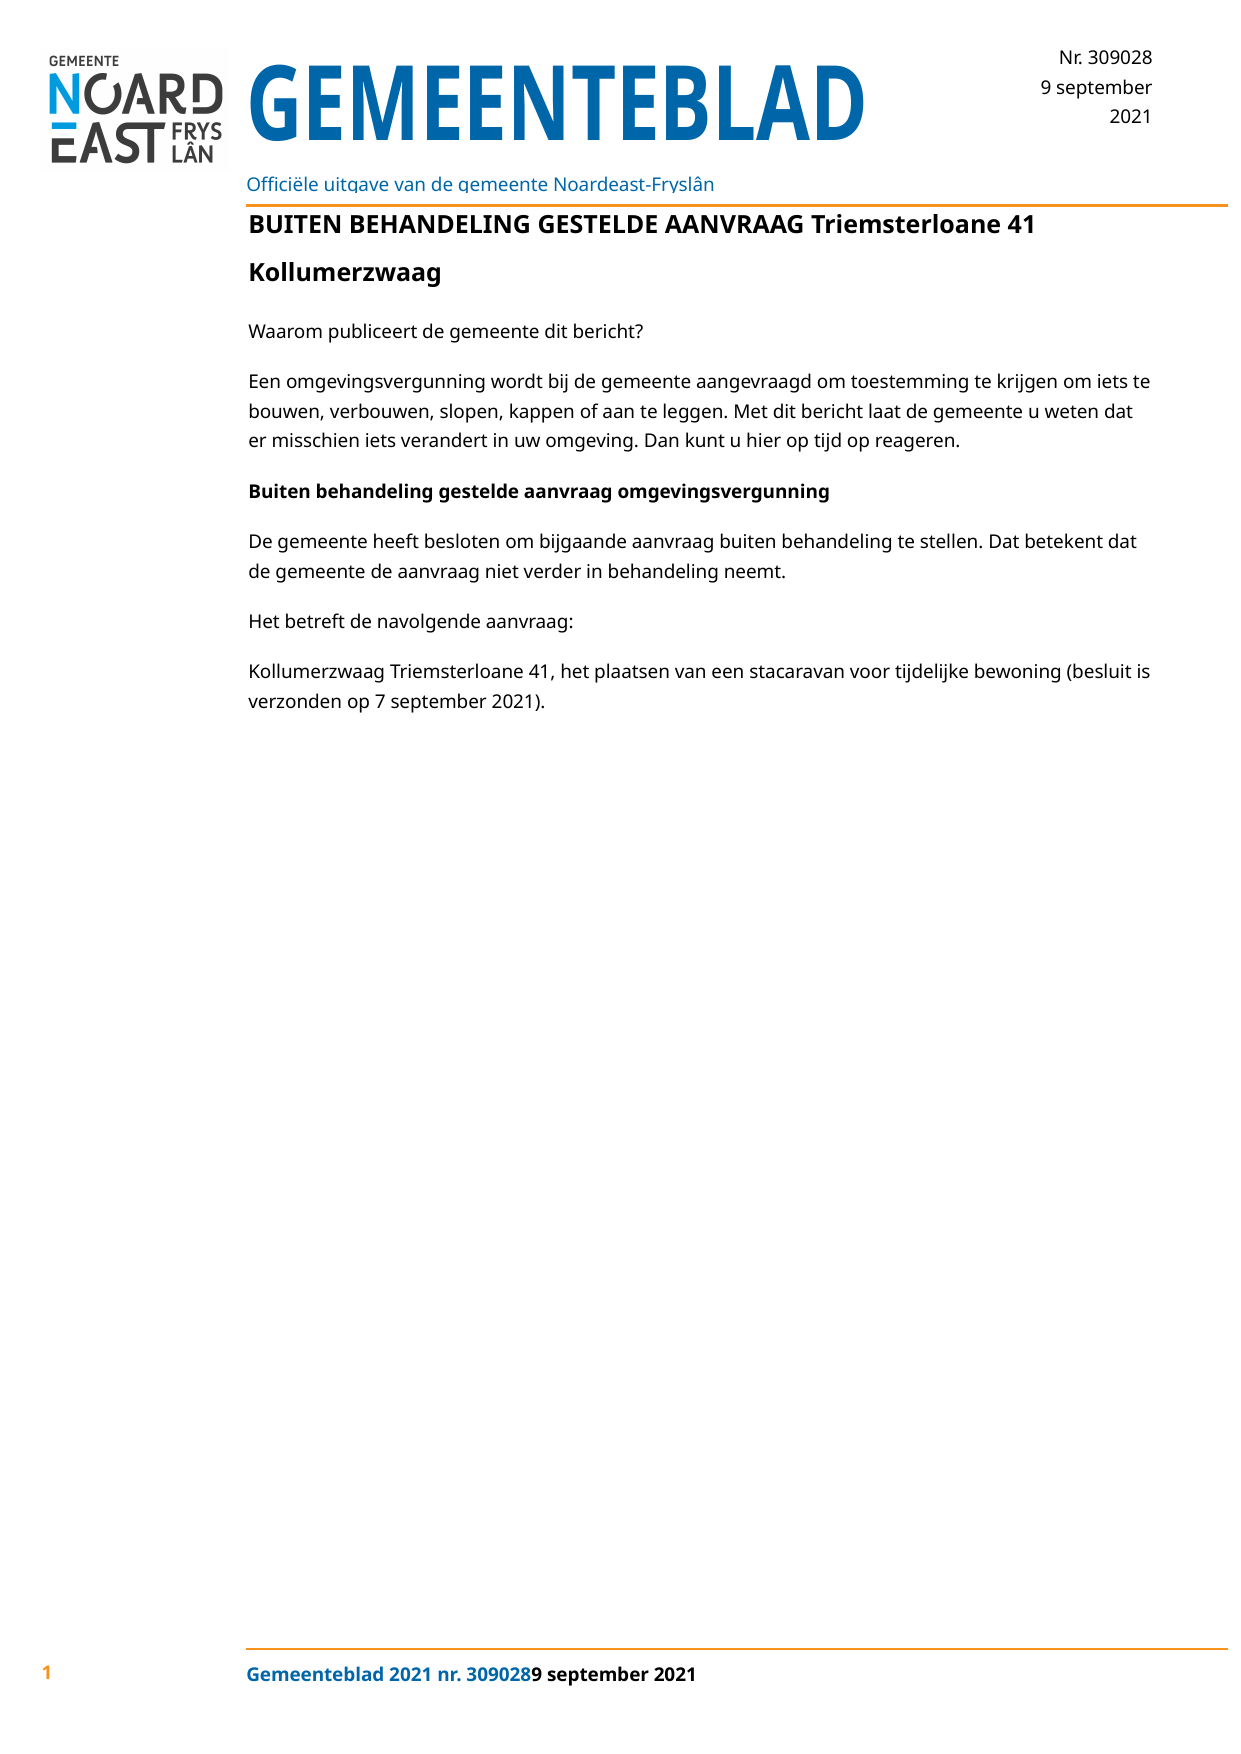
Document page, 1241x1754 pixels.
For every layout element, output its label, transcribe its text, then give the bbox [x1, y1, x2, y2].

text Buiten behandeling gestelde aanvraag omgevingsvergunning [248, 478, 1152, 504]
picture [41, 47, 231, 172]
text Een omgevingsvergunning wordt bij de gemeente aangevraagd om toestemming te krijgen om iets te bouwen, verbouwen, slopen, kappen of aan te leggen. Met dit bericht laat de gemeente u weten dat er misschien iets verandert in uw omgeving. Dan kunt u hier op tijd op reageren. [248, 368, 1152, 453]
text De gemeente heeft besloten om bijgaande aanvraag buiten behandeling te stellen. Dat betekent dat de gemeente de aanvraag niet verder in behandeling neemt. [248, 528, 1152, 584]
text Kollumerzwaag Triemsterloane 41, het plaatsen van een stacaravan voor tijdelijke bewoning (besluit is verzonden op 7 september 2021). [248, 659, 1152, 714]
text Waarom publiceert de gemeente dit bericht? [248, 318, 1152, 344]
text Het betreft de navolgende aanvraag: [248, 608, 1152, 634]
text BUITEN BEHANDELING GESTELDE AANVRAAG Triemsterloane 41 Kollumerzwaag [248, 207, 1152, 288]
